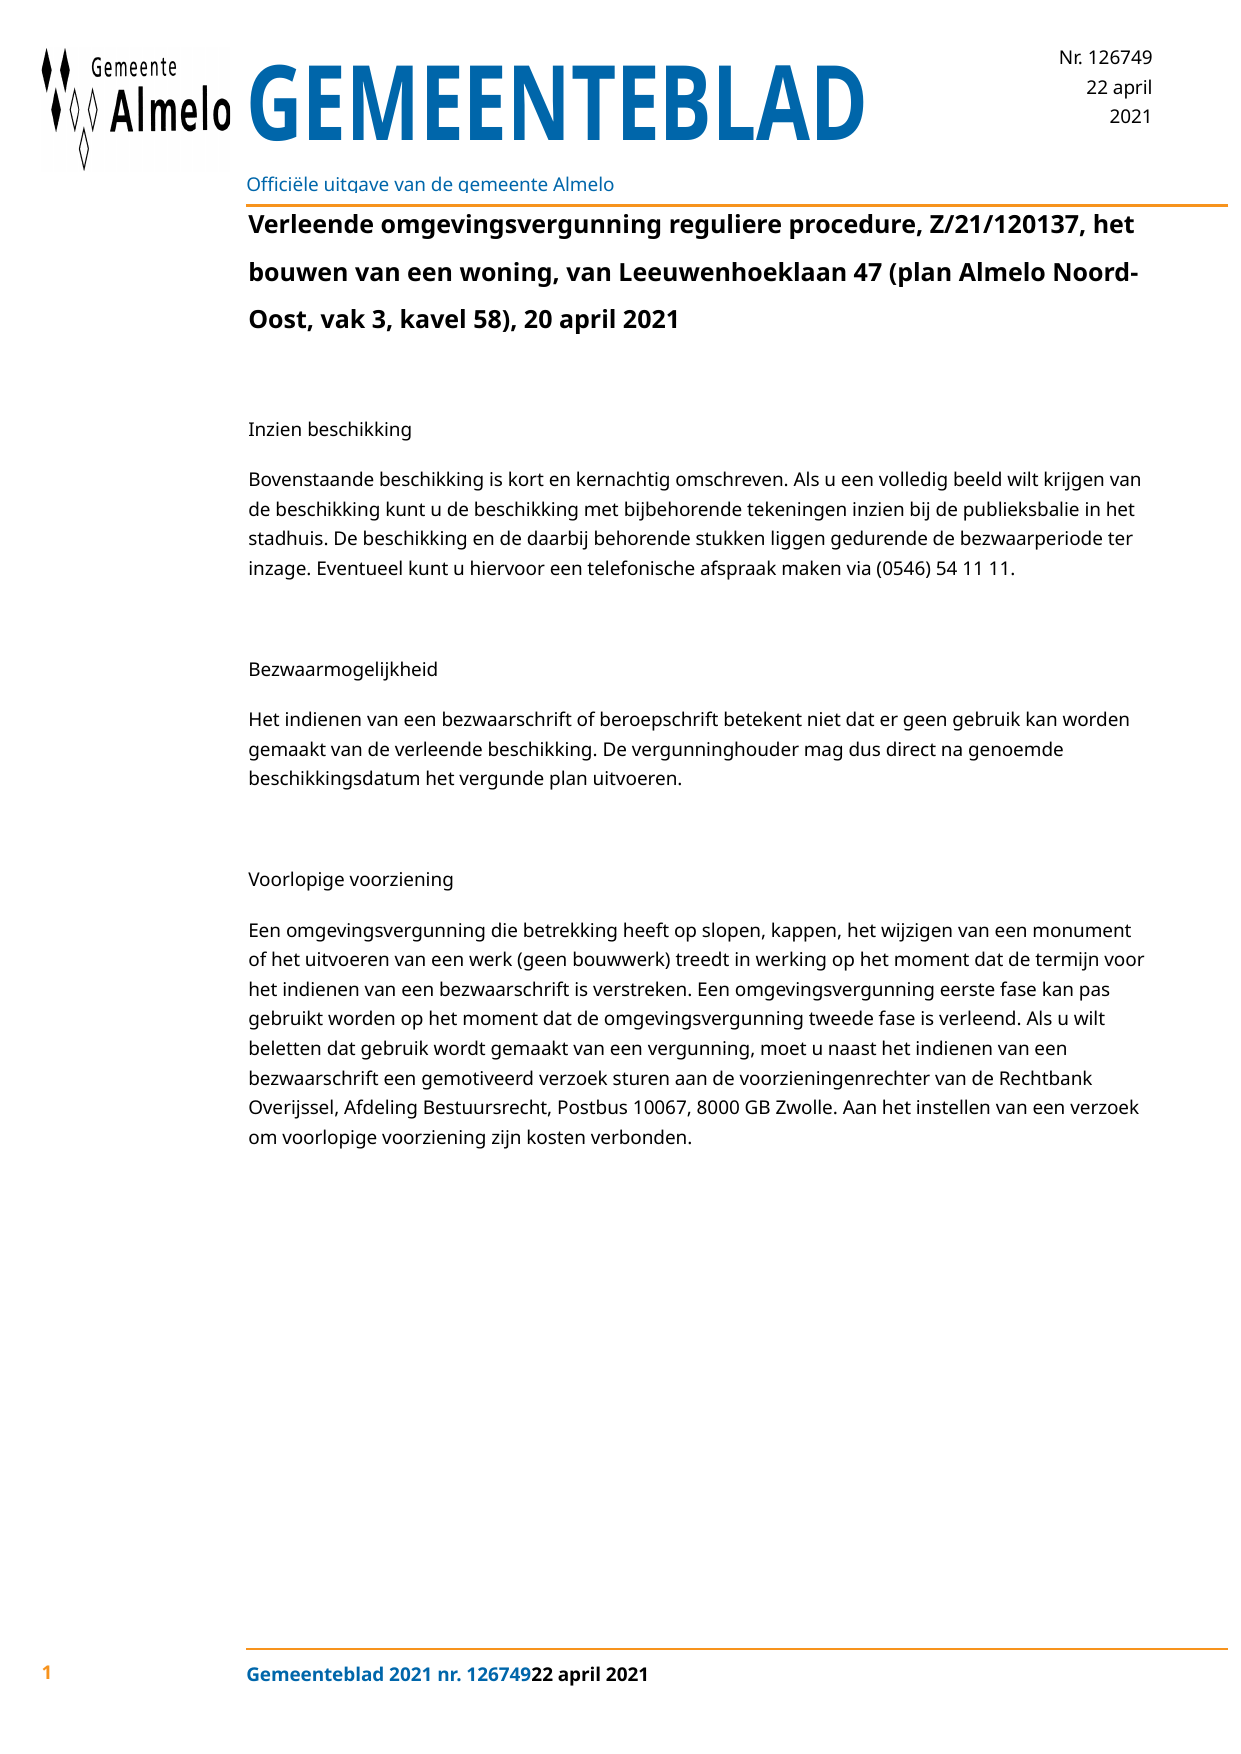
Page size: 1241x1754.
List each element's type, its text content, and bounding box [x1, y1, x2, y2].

text Bovenstaande beschikking is kort en kernachtig omschreven. Als u een volledig beeld wilt krijgen van de beschikking kunt u de beschikking met bijbehorende tekeningen inzien bij de publieksbalie in het stadhuis. De beschikking en de daarbij behorende stukken liggen gedurende de bezwaarperiode ter inzage. Eventueel kunt u hiervoor een telefonische afspraak maken via (0546) 54 11 11. [248, 466, 1152, 581]
text Inzien beschikking [248, 416, 1152, 442]
text Voorlopige voorziening [248, 866, 1152, 892]
text Verleende omgevingsvergunning reguliere procedure, Z/21/120137, het bouwen van een woning, van Leeuwenhoeklaan 47 (plan Almelo Noord-Oost, vak 3, kavel 58), 20 april 2021 [248, 207, 1152, 336]
picture [41, 47, 231, 172]
text Een omgevingsvergunning die betrekking heeft op slopen, kappen, het wijzigen van een monument of het uitvoeren van een werk (geen bouwwerk) treedt in werking op het moment dat de termijn voor het indienen van een bezwaarschrift is verstreken. Een omgevingsvergunning eerste fase kan pas gebruikt worden op het moment dat de omgevingsvergunning tweede fase is verleend. Als u wilt beletten dat gebruik wordt gemaakt van een vergunning, moet u naast het indienen van een bezwaarschrift een gemotiveerd verzoek sturen aan de voorzieningenrechter van de Rechtbank Overijssel, Afdeling Bestuursrecht, Postbus 10067, 8000 GB Zwolle. Aan het instellen van een verzoek om voorlopige voorziening zijn kosten verbonden. [248, 917, 1152, 1149]
text Het indienen van een bezwaarschrift of beroepschrift betekent niet dat er geen gebruik kan worden gemaakt van de verleende beschikking. De vergunninghouder mag dus direct na genoemde beschikkingsdatum het vergunde plan uitvoeren. [248, 706, 1152, 791]
text Bezwaarmogelijkheid [248, 656, 1152, 682]
